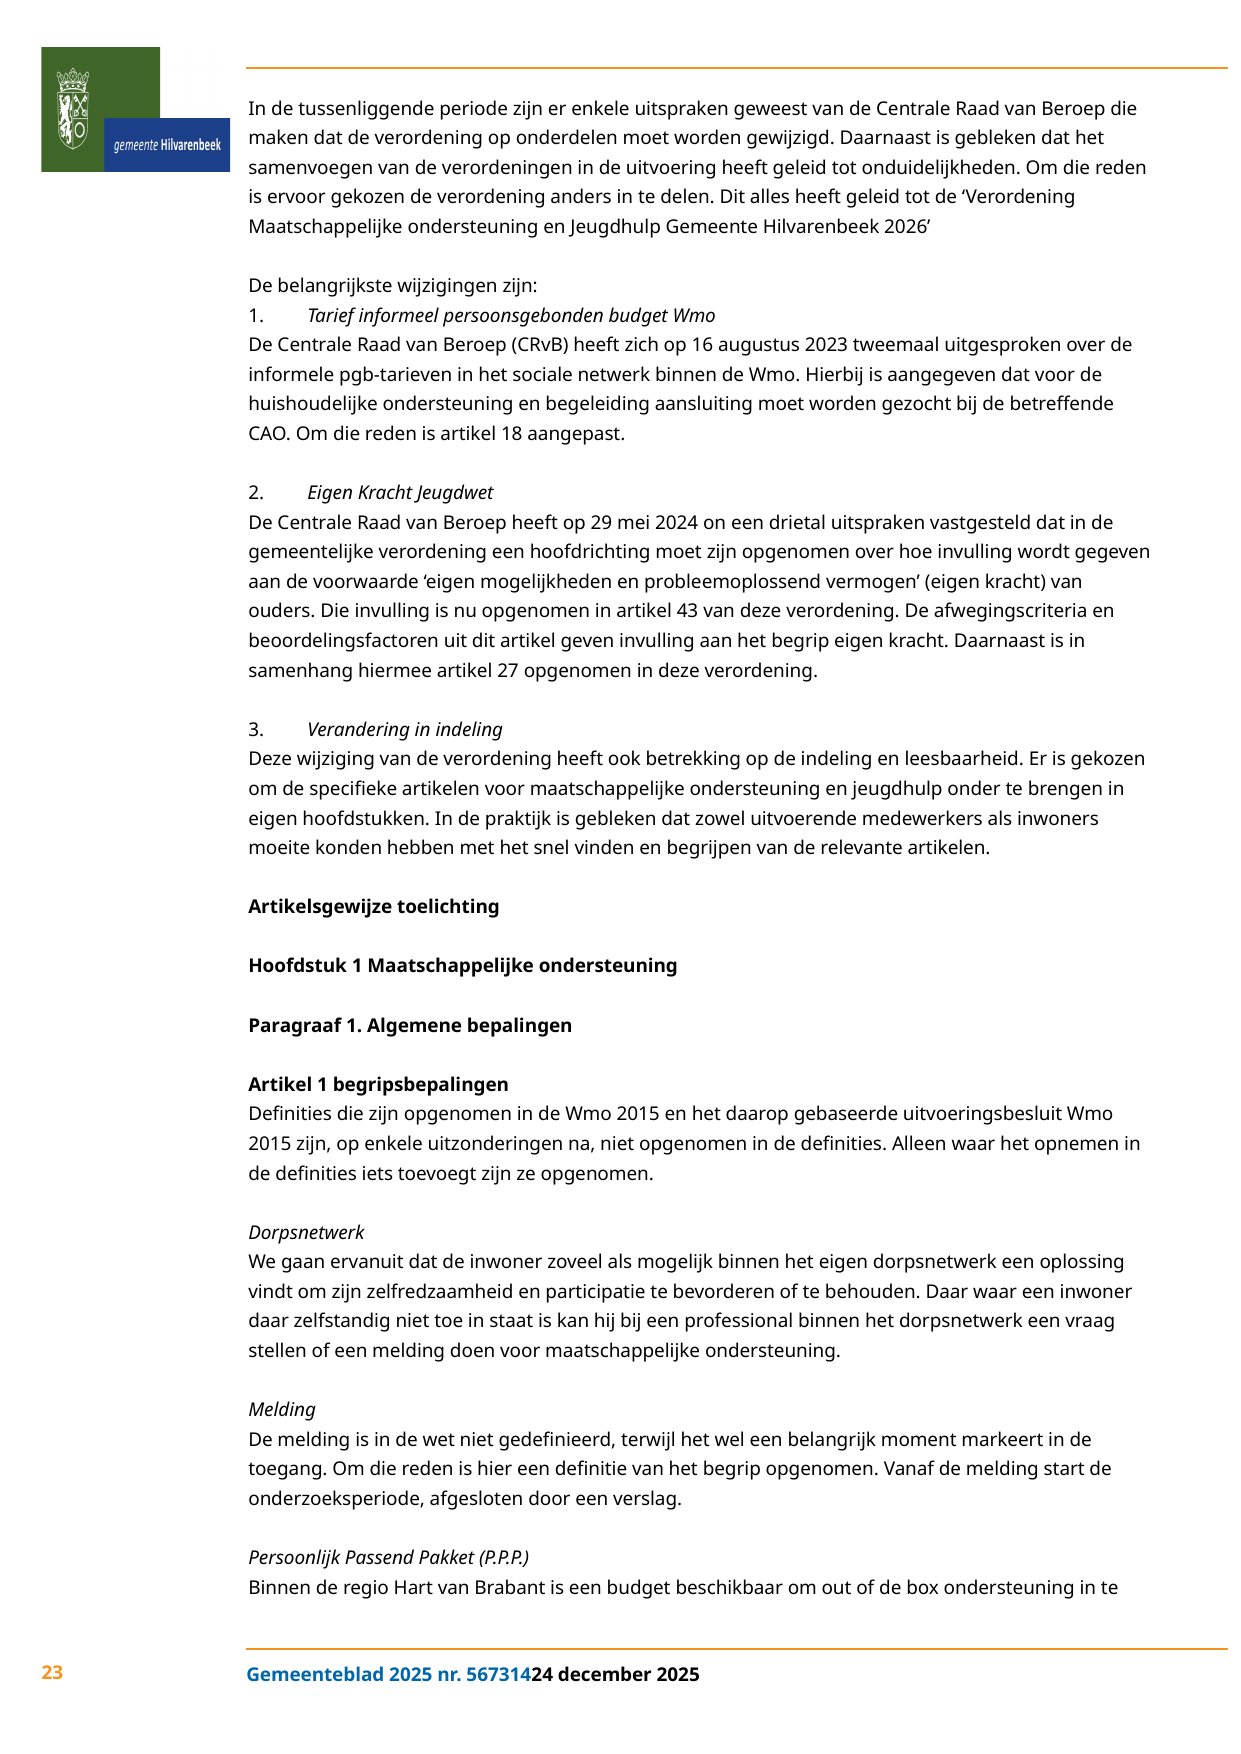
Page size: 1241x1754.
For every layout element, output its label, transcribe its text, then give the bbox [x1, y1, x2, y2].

text Binnen de regio Hart van Brabant is een budget beschikbaar om out of de box ondersteuning in te [248, 1574, 1152, 1600]
list Verandering in indeling [248, 716, 1152, 742]
text De melding is in de wet niet gedefinieerd, terwijl het wel een belangrijk moment markeert in de toegang. Om die reden is hier een definitie van het begrip opgenomen. Vanaf de melding start de onderzoeksperiode, afgesloten door een verslag. [248, 1426, 1152, 1511]
text De belangrijkste wijzigingen zijn: [248, 272, 1152, 298]
text Paragraaf 1. Algemene bepalingen [248, 1012, 1152, 1038]
text We gaan ervanuit dat de inwoner zoveel als mogelijk binnen het eigen dorpsnetwerk een oplossing vindt om zijn zelfredzaamheid en participatie te bevorderen of te behouden. Daar waar een inwoner daar zelfstandig niet toe in staat is kan hij bij een professional binnen het dorpsnetwerk een vraag stellen of een melding doen voor maatschappelijke ondersteuning. [248, 1248, 1152, 1363]
text Definities die zijn opgenomen in de Wmo 2015 en het daarop gebaseerde uitvoeringsbesluit Wmo 2015 zijn, op enkele uitzonderingen na, niet opgenomen in de definities. Alleen waar het opnemen in de definities iets toevoegt zijn ze opgenomen. [248, 1101, 1152, 1186]
text Melding [248, 1396, 1152, 1422]
list Eigen Kracht Jeugdwet [248, 479, 1152, 505]
text Deze wijziging van de verordening heeft ook betrekking op de indeling en leesbaarheid. Er is gekozen om de specifieke artikelen voor maatschappelijke ondersteuning en jeugdhulp onder te brengen in eigen hoofdstukken. In de praktijk is gebleken dat zowel uitvoerende medewerkers als inwoners moeite konden hebben met het snel vinden en begrijpen van de relevante artikelen. [248, 746, 1152, 860]
text Persoonlijk Passend Pakket (P.P.P.) [248, 1544, 1152, 1570]
text Artikelsgewijze toelichting [248, 893, 1152, 919]
text In de tussenliggende periode zijn er enkele uitspraken geweest van de Centrale Raad van Beroep die maken dat de verordening op onderdelen moet worden gewijzigd. Daarnaast is gebleken dat het samenvoegen van de verordeningen in de uitvoering heeft geleid tot onduidelijkheden. Om die reden is ervoor gekozen de verordening anders in te delen. Dit alles heeft geleid tot de ‘Verordening Maatschappelijke ondersteuning en Jeugdhulp Gemeente Hilvarenbeek 2026’ [248, 95, 1152, 239]
list Tarief informeel persoonsgebonden budget Wmo [248, 302, 1152, 328]
text De Centrale Raad van Beroep (CRvB) heeft zich op 16 augustus 2023 tweemaal uitgesproken over de informele pgb-tarieven in het sociale netwerk binnen de Wmo. Hierbij is aangegeven dat voor de huishoudelijke ondersteuning en begeleiding aansluiting moet worden gezocht bij de betreffende CAO. Om die reden is artikel 18 aangepast. [248, 331, 1152, 446]
text Hoofdstuk 1 Maatschappelijke ondersteuning [248, 953, 1152, 978]
text De Centrale Raad van Beroep heeft op 29 mei 2024 on een drietal uitspraken vastgesteld dat in de gemeentelijke verordening een hoofdrichting moet zijn opgenomen over hoe invulling wordt gegeven aan de voorwaarde ‘eigen mogelijkheden en probleemoplossend vermogen’ (eigen kracht) van ouders. Die invulling is nu opgenomen in artikel 43 van deze verordening. De afwegingscriteria en beoordelingsfactoren uit dit artikel geven invulling aan het begrip eigen kracht. Daarnaast is in samenhang hiermee artikel 27 opgenomen in deze verordening. [248, 509, 1152, 683]
text Dorpsnetwerk [248, 1219, 1152, 1245]
picture [41, 47, 231, 172]
text Artikel 1 begripsbepalingen [248, 1071, 1152, 1097]
